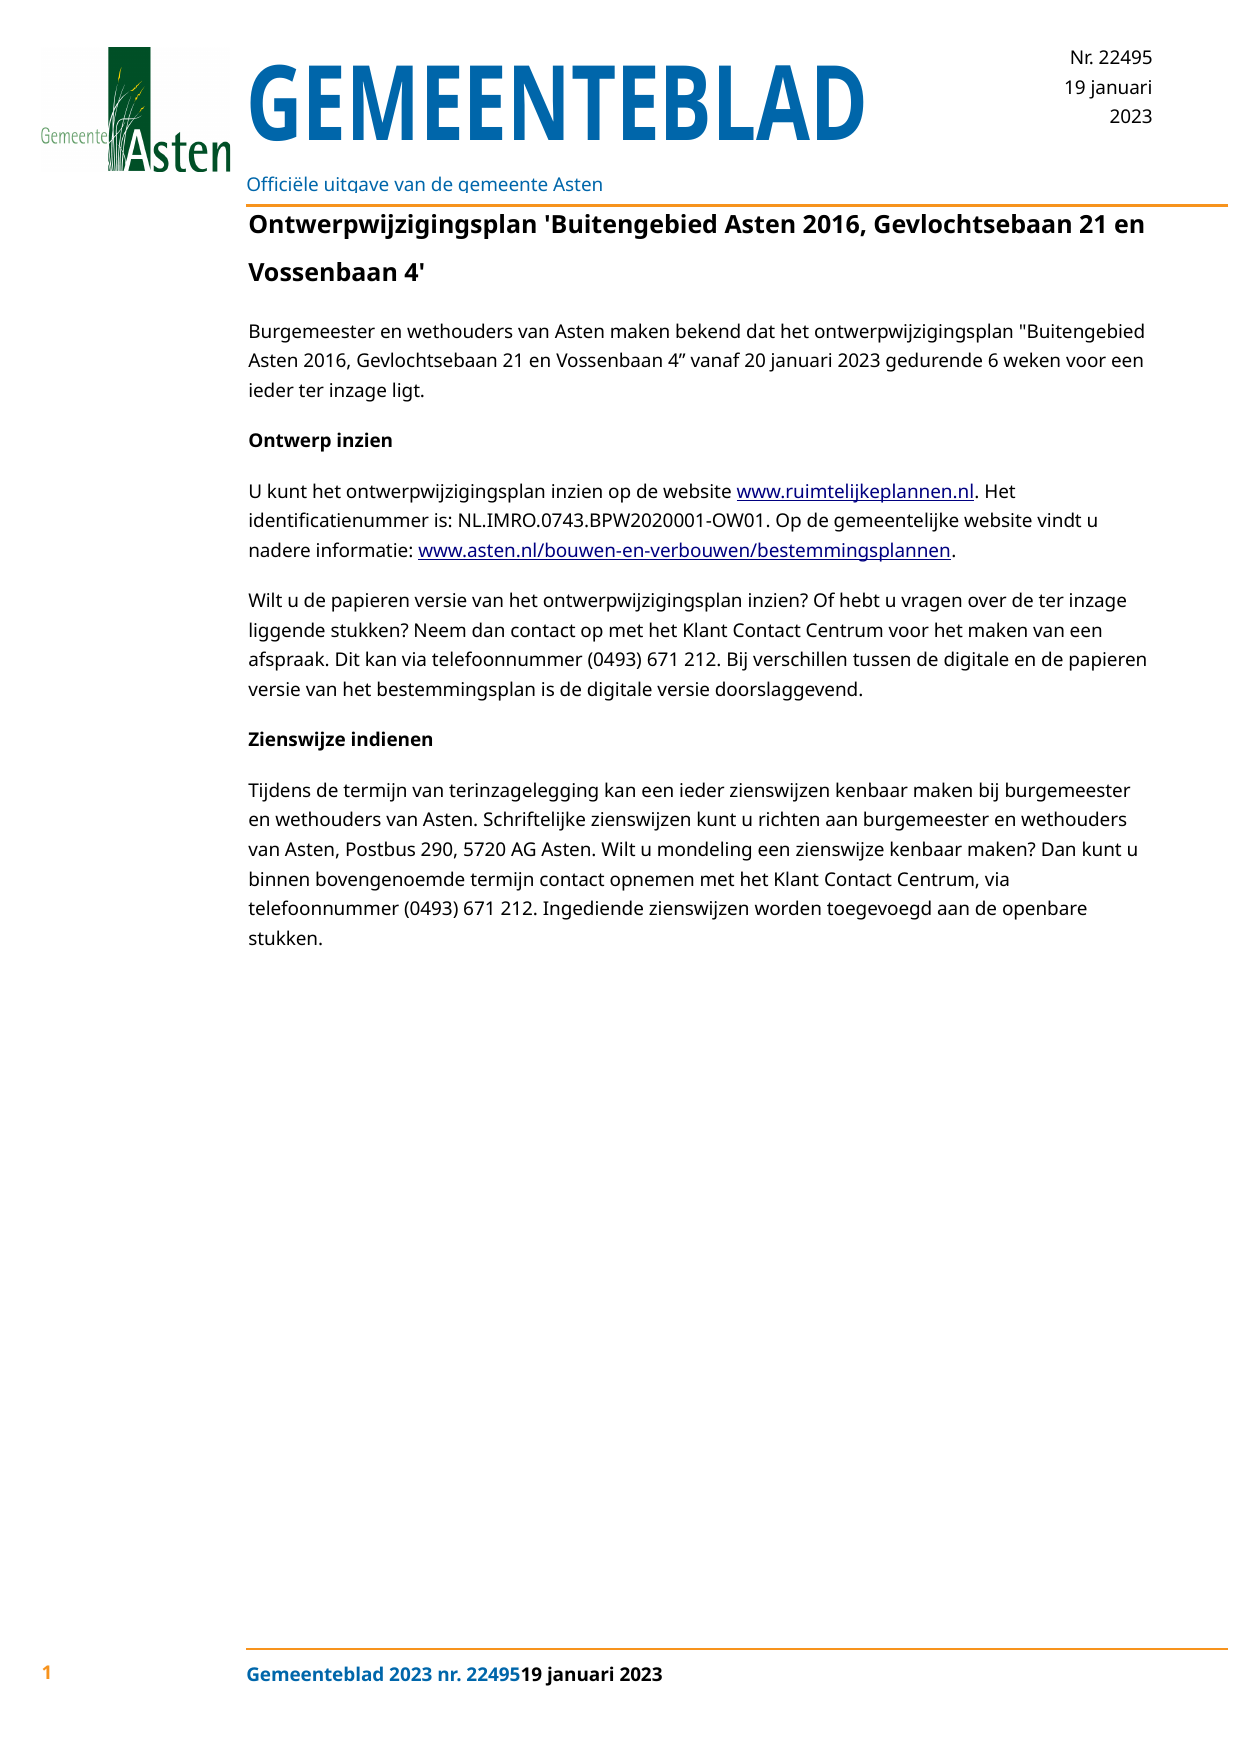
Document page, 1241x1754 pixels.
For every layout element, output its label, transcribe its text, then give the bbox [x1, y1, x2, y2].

text Wilt u de papieren versie van het ontwerpwijzigingsplan inzien? Of hebt u vragen over de ter inzage liggende stukken? Neem dan contact op met het Klant Contact Centrum voor het maken van een afspraak. Dit kan via telefoonnummer (0493) 671 212. Bij verschillen tussen de digitale en de papieren versie van het bestemmingsplan is de digitale versie doorslaggevend. [248, 587, 1152, 702]
text Burgemeester en wethouders van Asten maken bekend dat het ontwerpwijzigingsplan "Buitengebied Asten 2016, Gevlochtsebaan 21 en Vossenbaan 4” vanaf 20 januari 2023 gedurende 6 weken voor een ieder ter inzage ligt. [248, 318, 1152, 403]
text Ontwerpwijzigingsplan 'Buitengebied Asten 2016, Gevlochtsebaan 21 en Vossenbaan 4' [248, 207, 1152, 288]
text Ontwerp inzien [248, 427, 1152, 453]
picture [41, 47, 231, 172]
text U kunt het ontwerpwijzigingsplan inzien op de website www.ruimtelijkeplannen.nl. Het identificatienummer is: NL.IMRO.0743.BPW2020001-OW01. Op de gemeentelijke website vindt u nadere informatie: www.asten.nl/bouwen-en-verbouwen/bestemmingsplannen. [248, 478, 1152, 563]
text Zienswijze indienen [248, 727, 1152, 752]
text Tijdens de termijn van terinzagelegging kan een ieder zienswijzen kenbaar maken bij burgemeester en wethouders van Asten. Schriftelijke zienswijzen kunt u richten aan burgemeester en wethouders van Asten, Postbus 290, 5720 AG Asten. Wilt u mondeling een zienswijze kenbaar maken? Dan kunt u binnen bovengenoemde termijn contact opnemen met het Klant Contact Centrum, via telefoonnummer (0493) 671 212. Ingediende zienswijzen worden toegevoegd aan de openbare stukken. [248, 777, 1152, 951]
